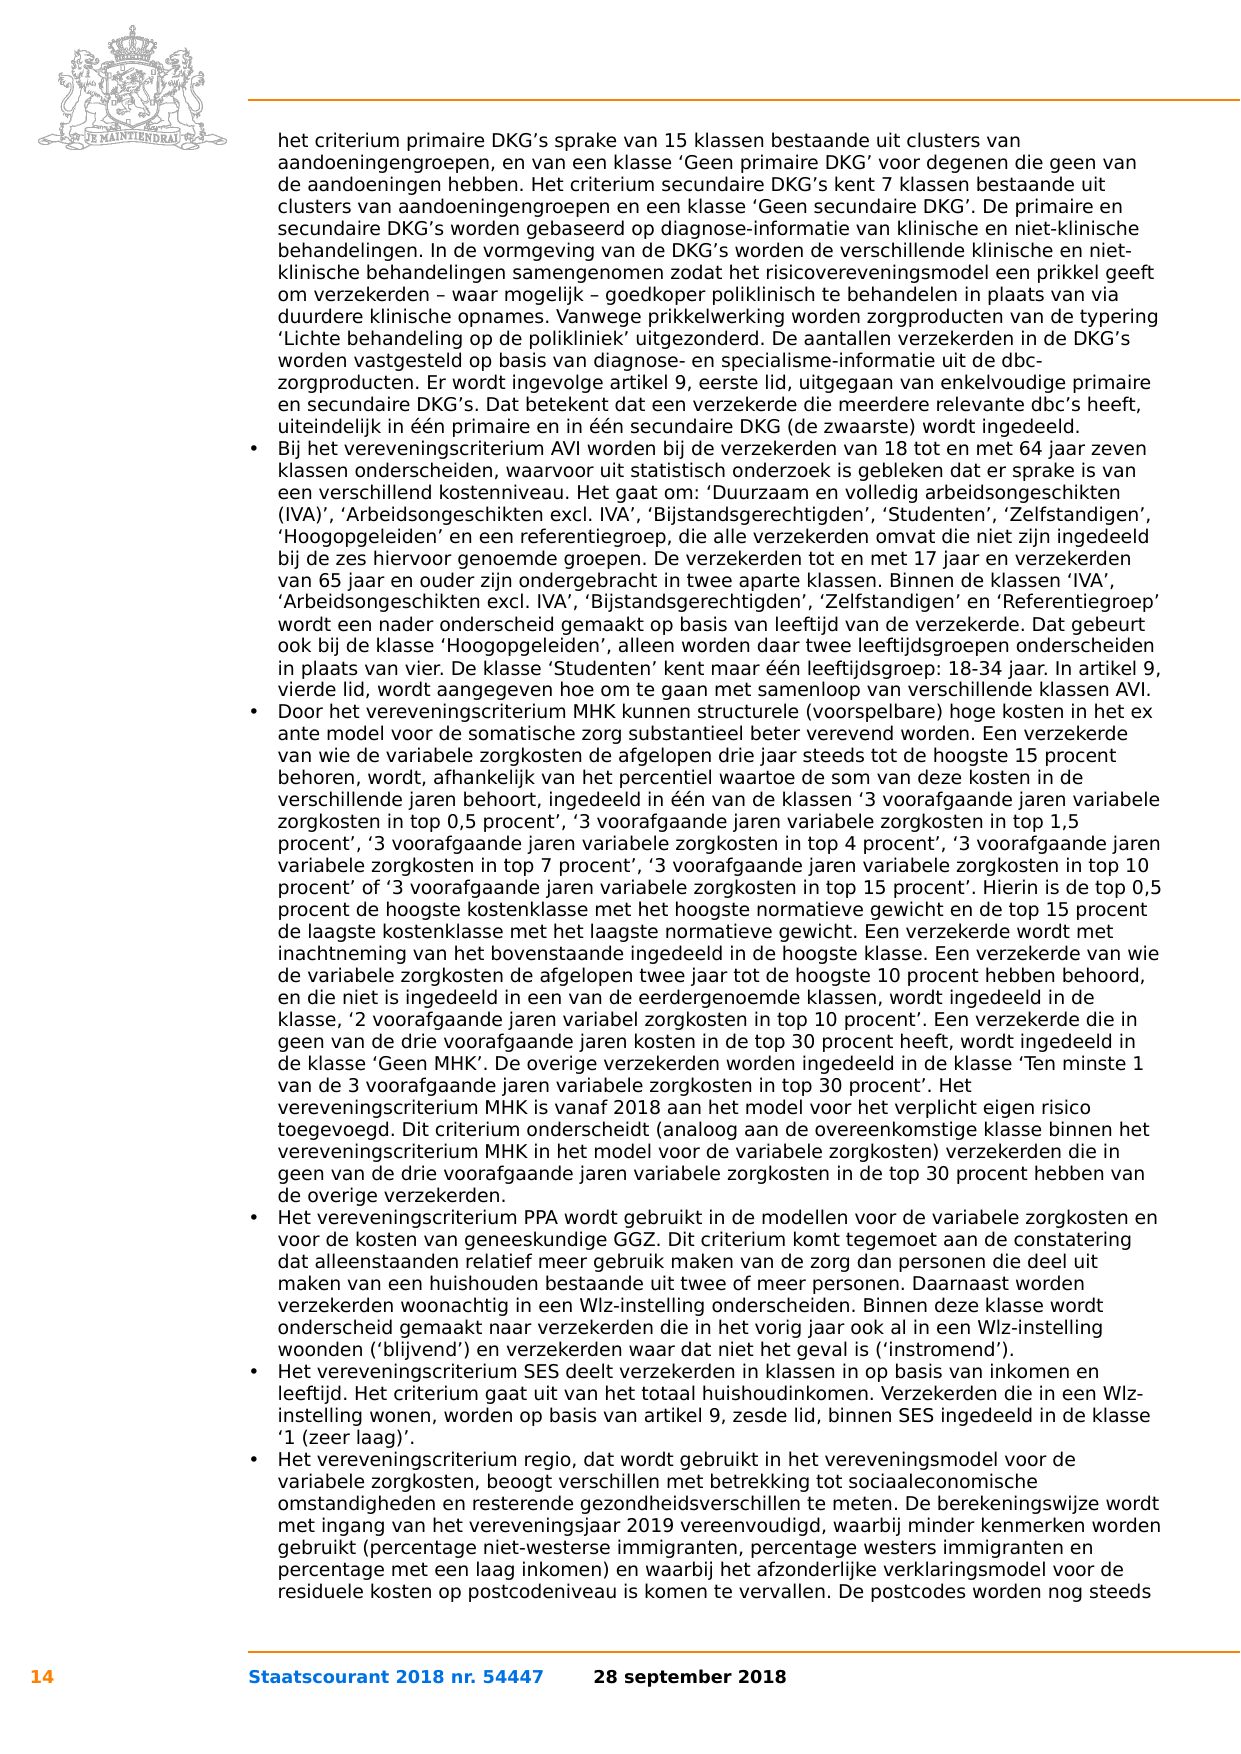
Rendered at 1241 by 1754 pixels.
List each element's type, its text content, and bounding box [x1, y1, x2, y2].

text • Bij het vereveningscriterium AVI worden bij de verzekerden van 18 tot en met 64 jaar zeven klassen onderscheiden, waarvoor uit statistisch onderzoek is gebleken dat er sprake is van een verschillend kostenniveau. Het gaat om: ‘Duurzaam en volledig arbeidsongeschikten (IVA)’, ‘Arbeidsongeschikten excl. IVA’, ‘Bijstandsgerechtigden’, ‘Studenten’, ‘Zelfstandigen’, ‘Hoogopgeleiden’ en een referentiegroep, die alle verzekerden omvat die niet zijn ingedeeld bij de zes hiervoor genoemde groepen. De verzekerden tot en met 17 jaar en verzekerden van 65 jaar en ouder zijn ondergebracht in twee aparte klassen. Binnen de klassen ‘IVA’, ‘Arbeidsongeschikten excl. IVA’, ‘Bijstandsgerechtigden’, ‘Zelfstandigen’ en ‘Referentiegroep’ wordt een nader onderscheid gemaakt op basis van leeftijd van de verzekerde. Dat gebeurt ook bij de klasse ‘Hoogopgeleiden’, alleen worden daar twee leeftijdsgroepen onderscheiden in plaats van vier. De klasse ‘Studenten’ kent maar één leeftijdsgroep: 18-34 jaar. In artikel 9, vierde lid, wordt aangegeven hoe om te gaan met samenloop van verschillende klassen AVI. [248, 438, 1163, 701]
text • Het vereveningscriterium PPA wordt gebruikt in de modellen voor de variabele zorgkosten en voor de kosten van geneeskundige GGZ. Dit criterium komt tegemoet aan de constatering dat alleenstaanden relatief meer gebruik maken van de zorg dan personen die deel uit maken van een huishouden bestaande uit twee of meer personen. Daarnaast worden verzekerden woonachtig in een Wlz-instelling onderscheiden. Binnen deze klasse wordt onderscheid gemaakt naar verzekerden die in het vorig jaar ook al in een Wlz-instelling woonden (‘blijvend’) en verzekerden waar dat niet het geval is (‘instromend’). [248, 1207, 1163, 1361]
text het criterium primaire DKG’s sprake van 15 klassen bestaande uit clusters van aandoeningengroepen, en van een klasse ‘Geen primaire DKG’ voor degenen die geen van de aandoeningen hebben. Het criterium secundaire DKG’s kent 7 klassen bestaande uit clusters van aandoeningengroepen en een klasse ‘Geen secundaire DKG’. De primaire en secundaire DKG’s worden gebaseerd op diagnose-informatie van klinische en niet-klinische behandelingen. In de vormgeving van de DKG’s worden de verschillende klinische en niet-klinische behandelingen samengenomen zodat het risicovereveningsmodel een prikkel geeft om verzekerden – waar mogelijk – goedkoper poliklinisch te behandelen in plaats van via duurdere klinische opnames. Vanwege prikkelwerking worden zorgproducten van de typering ‘Lichte behandeling op de polikliniek’ uitgezonderd. De aantallen verzekerden in de DKG’s worden vastgesteld op basis van diagnose- en specialisme-informatie uit de dbc-zorgproducten. Er wordt ingevolge artikel 9, eerste lid, uitgegaan van enkelvoudige primaire en secundaire DKG’s. Dat betekent dat een verzekerde die meerdere relevante dbc’s heeft, uiteindelijk in één primaire en in één secundaire DKG (de zwaarste) wordt ingedeeld. [248, 130, 1163, 438]
picture [38, 25, 227, 150]
text • Het vereveningscriterium SES deelt verzekerden in klassen in op basis van inkomen en leeftijd. Het criterium gaat uit van het totaal huishoudinkomen. Verzekerden die in een Wlz-instelling wonen, worden op basis van artikel 9, zesde lid, binnen SES ingedeeld in de klasse ‘1 (zeer laag)’. [248, 1361, 1163, 1449]
text • Door het vereveningscriterium MHK kunnen structurele (voorspelbare) hoge kosten in het ex ante model voor de somatische zorg substantieel beter verevend worden. Een verzekerde van wie de variabele zorgkosten de afgelopen drie jaar steeds tot de hoogste 15 procent behoren, wordt, afhankelijk van het percentiel waartoe de som van deze kosten in de verschillende jaren behoort, ingedeeld in één van de klassen ‘3 voorafgaande jaren variabele zorgkosten in top 0,5 procent’, ‘3 voorafgaande jaren variabele zorgkosten in top 1,5 procent’, ‘3 voorafgaande jaren variabele zorgkosten in top 4 procent’, ‘3 voorafgaande jaren variabele zorgkosten in top 7 procent’, ‘3 voorafgaande jaren variabele zorgkosten in top 10 procent’ of ‘3 voorafgaande jaren variabele zorgkosten in top 15 procent’. Hierin is de top 0,5 procent de hoogste kostenklasse met het hoogste normatieve gewicht en de top 15 procent de laagste kostenklasse met het laagste normatieve gewicht. Een verzekerde wordt met inachtneming van het bovenstaande ingedeeld in de hoogste klasse. Een verzekerde van wie de variabele zorgkosten de afgelopen twee jaar tot de hoogste 10 procent hebben behoord, en die niet is ingedeeld in een van de eerdergenoemde klassen, wordt ingedeeld in de klasse, ‘2 voorafgaande jaren variabel zorgkosten in top 10 procent’. Een verzekerde die in geen van de drie voorafgaande jaren kosten in de top 30 procent heeft, wordt ingedeeld in de klasse ‘Geen MHK’. De overige verzekerden worden ingedeeld in de klasse ‘Ten minste 1 van de 3 voorafgaande jaren variabele zorgkosten in top 30 procent’. Het vereveningscriterium MHK is vanaf 2018 aan het model voor het verplicht eigen risico toegevoegd. Dit criterium onderscheidt (analoog aan de overeenkomstige klasse binnen het vereveningscriterium MHK in het model voor de variabele zorgkosten) verzekerden die in geen van de drie voorafgaande jaren variabele zorgkosten in de top 30 procent hebben van de overige verzekerden. [248, 701, 1163, 1207]
text • Het vereveningscriterium regio, dat wordt gebruikt in het vereveningsmodel voor de variabele zorgkosten, beoogt verschillen met betrekking tot sociaaleconomische omstandigheden en resterende gezondheidsverschillen te meten. De berekeningswijze wordt met ingang van het vereveningsjaar 2019 vereenvoudigd, waarbij minder kenmerken worden gebruikt (percentage niet-westerse immigranten, percentage westers immigranten en percentage met een laag inkomen) en waarbij het afzonderlijke verklaringsmodel voor de residuele kosten op postcodeniveau is komen te vervallen. De postcodes worden nog steeds [248, 1449, 1163, 1602]
